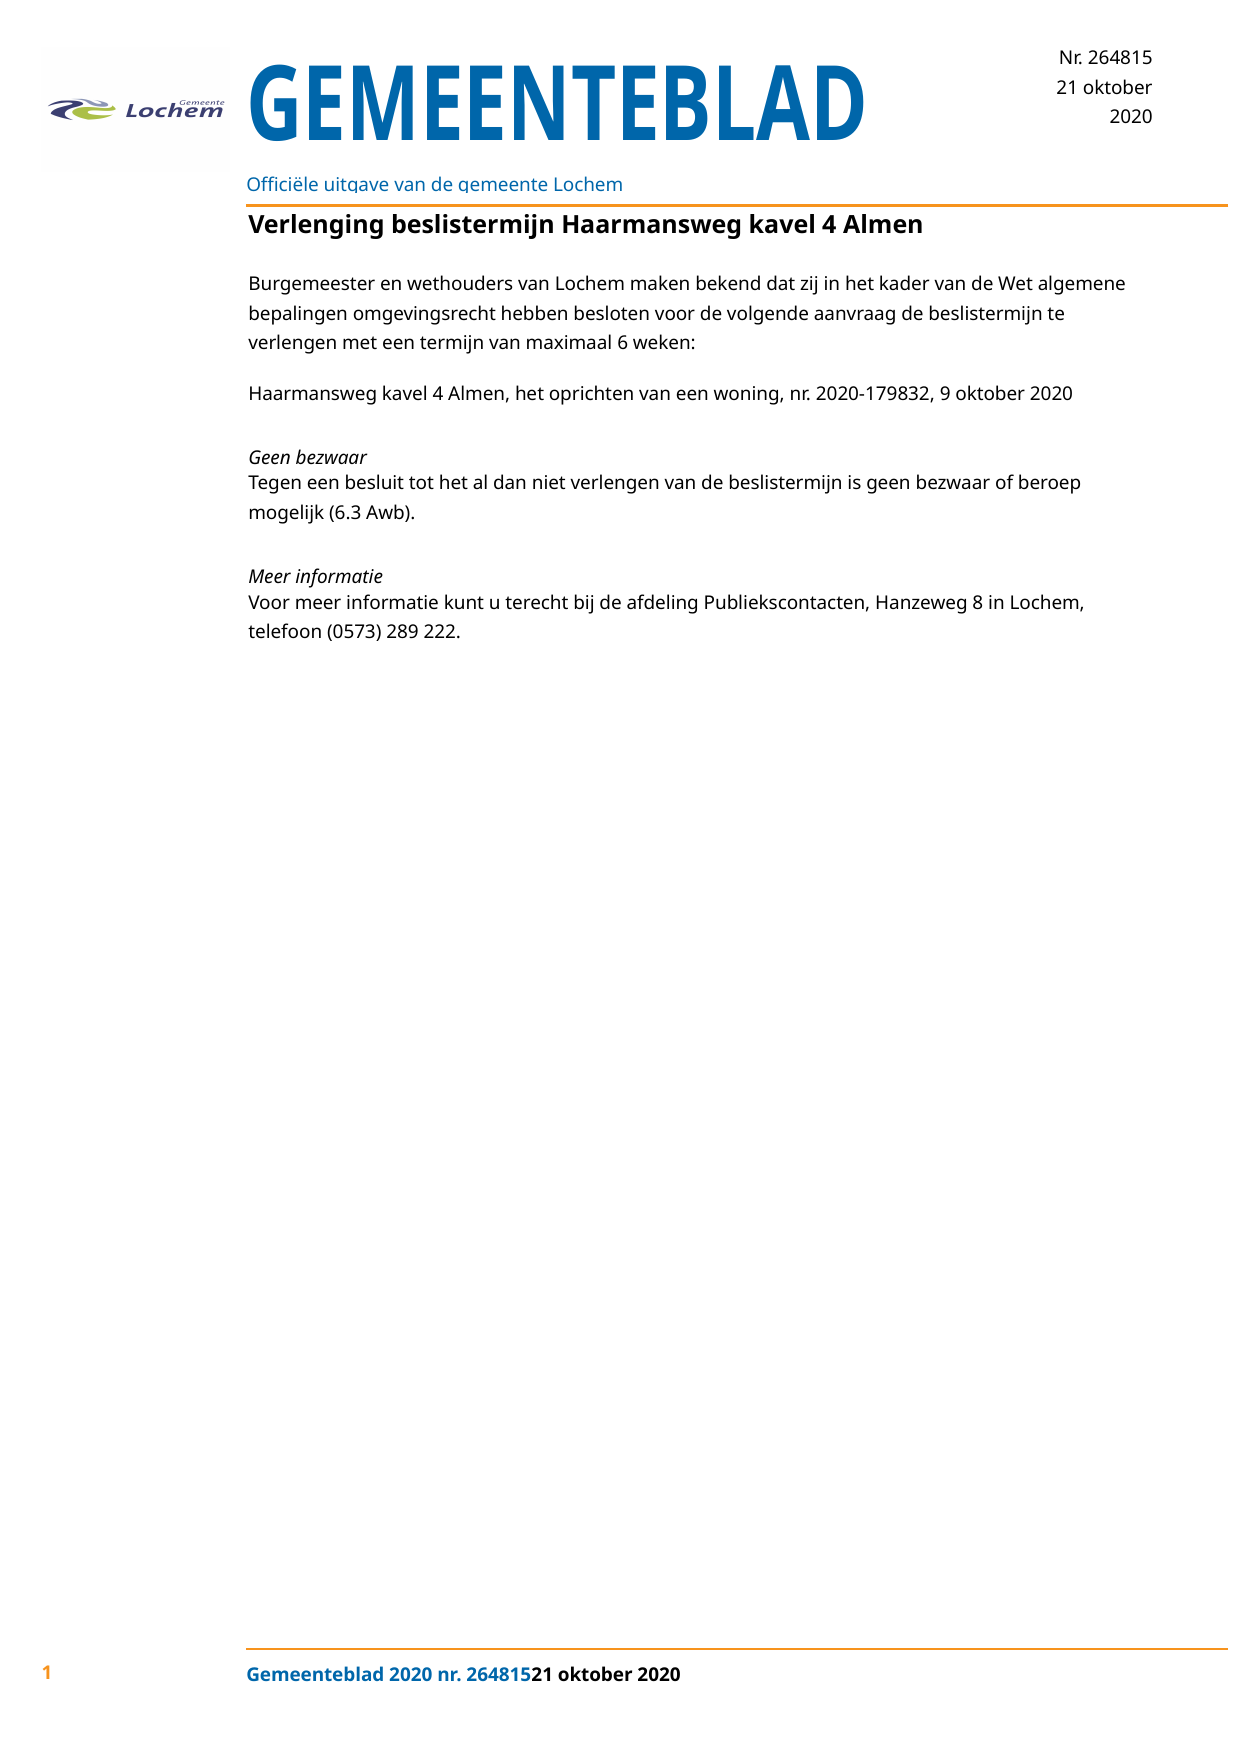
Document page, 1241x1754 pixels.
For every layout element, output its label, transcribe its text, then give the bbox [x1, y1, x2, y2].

text Verlenging beslistermijn Haarmansweg kavel 4 Almen [248, 207, 1152, 241]
text Geen bezwaar [248, 444, 1152, 469]
text Meer informatie [248, 563, 1152, 589]
text Haarmansweg kavel 4 Almen, het oprichten van een woning, nr. 2020-179832, 9 oktober 2020 [248, 380, 1152, 406]
text Tegen een besluit tot het al dan niet verlengen van de beslistermijn is geen bezwaar of beroep mogelijk (6.3 Awb). [248, 469, 1152, 525]
text Burgemeester en wethouders van Lochem maken bekend dat zij in het kader van de Wet algemene bepalingen omgevingsrecht hebben besloten voor de volgende aanvraag de beslistermijn te verlengen met een termijn van maximaal 6 weken: [248, 270, 1152, 355]
picture [41, 47, 231, 172]
text Voor meer informatie kunt u terecht bij de afdeling Publiekscontacten, Hanzeweg 8 in Lochem, telefoon (0573) 289 222. [248, 589, 1152, 644]
